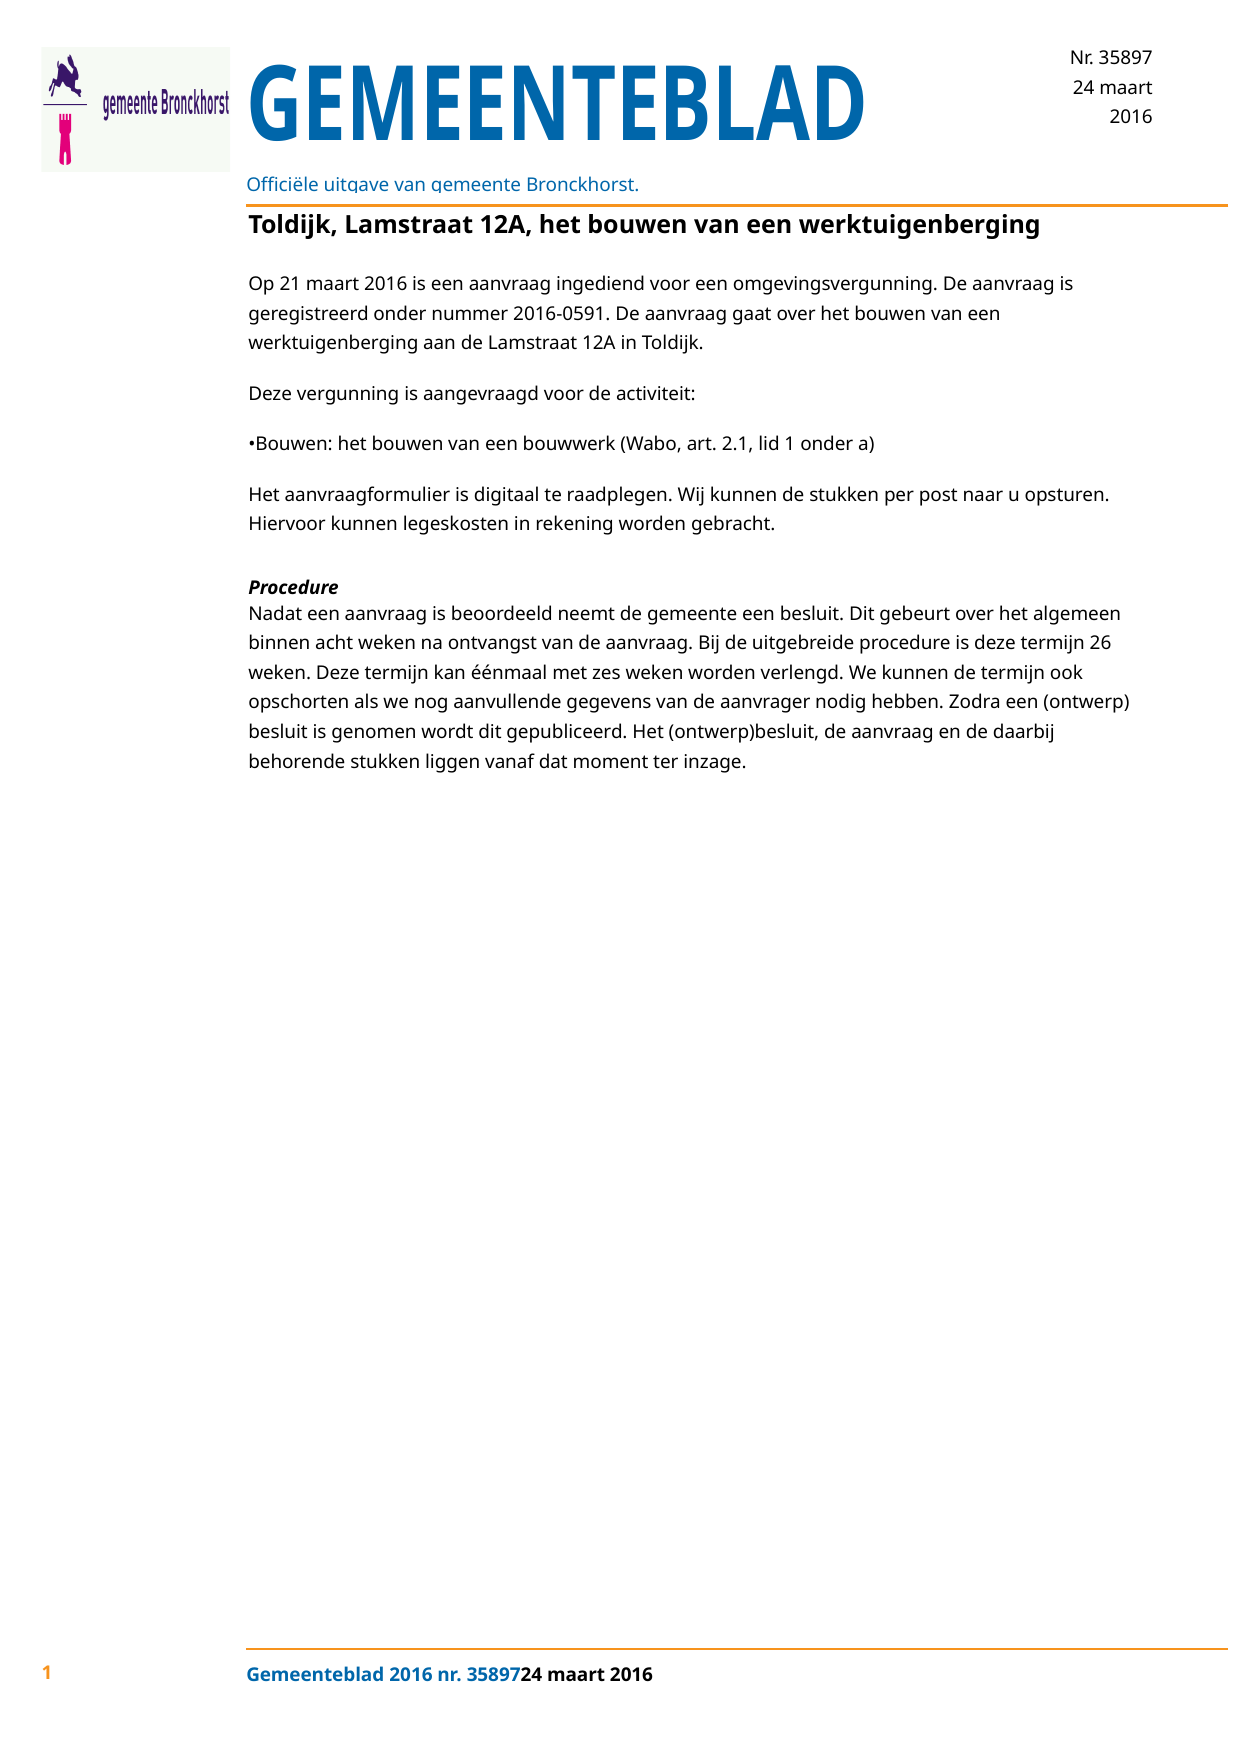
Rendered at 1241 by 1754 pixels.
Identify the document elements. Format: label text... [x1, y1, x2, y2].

text Op 21 maart 2016 is een aanvraag ingediend voor een omgevingsvergunning. De aanvraag is geregistreerd onder nummer 2016-0591. De aanvraag gaat over het bouwen van een werktuigenberging aan de Lamstraat 12A in Toldijk. [248, 270, 1152, 355]
text Deze vergunning is aangevraagd voor de activiteit: [248, 380, 1152, 406]
text Procedure [248, 574, 1152, 600]
text Het aanvraagformulier is digitaal te raadplegen. Wij kunnen de stukken per post naar u opsturen. Hiervoor kunnen legeskosten in rekening worden gebracht. [248, 481, 1152, 536]
text •Bouwen: het bouwen van een bouwwerk (Wabo, art. 2.1, lid 1 onder a) [248, 430, 1152, 456]
text Toldijk, Lamstraat 12A, het bouwen van een werktuigenberging [248, 207, 1152, 241]
picture [41, 47, 231, 172]
text Nadat een aanvraag is beoordeeld neemt de gemeente een besluit. Dit gebeurt over het algemeen binnen acht weken na ontvangst van de aanvraag. Bij de uitgebreide procedure is deze termijn 26 weken. Deze termijn kan éénmaal met zes weken worden verlengd. We kunnen de termijn ook opschorten als we nog aanvullende gegevens van de aanvrager nodig hebben. Zodra een (ontwerp) besluit is genomen wordt dit gepubliceerd. Het (ontwerp)besluit, de aanvraag en de daarbij behorende stukken liggen vanaf dat moment ter inzage. [248, 600, 1152, 774]
